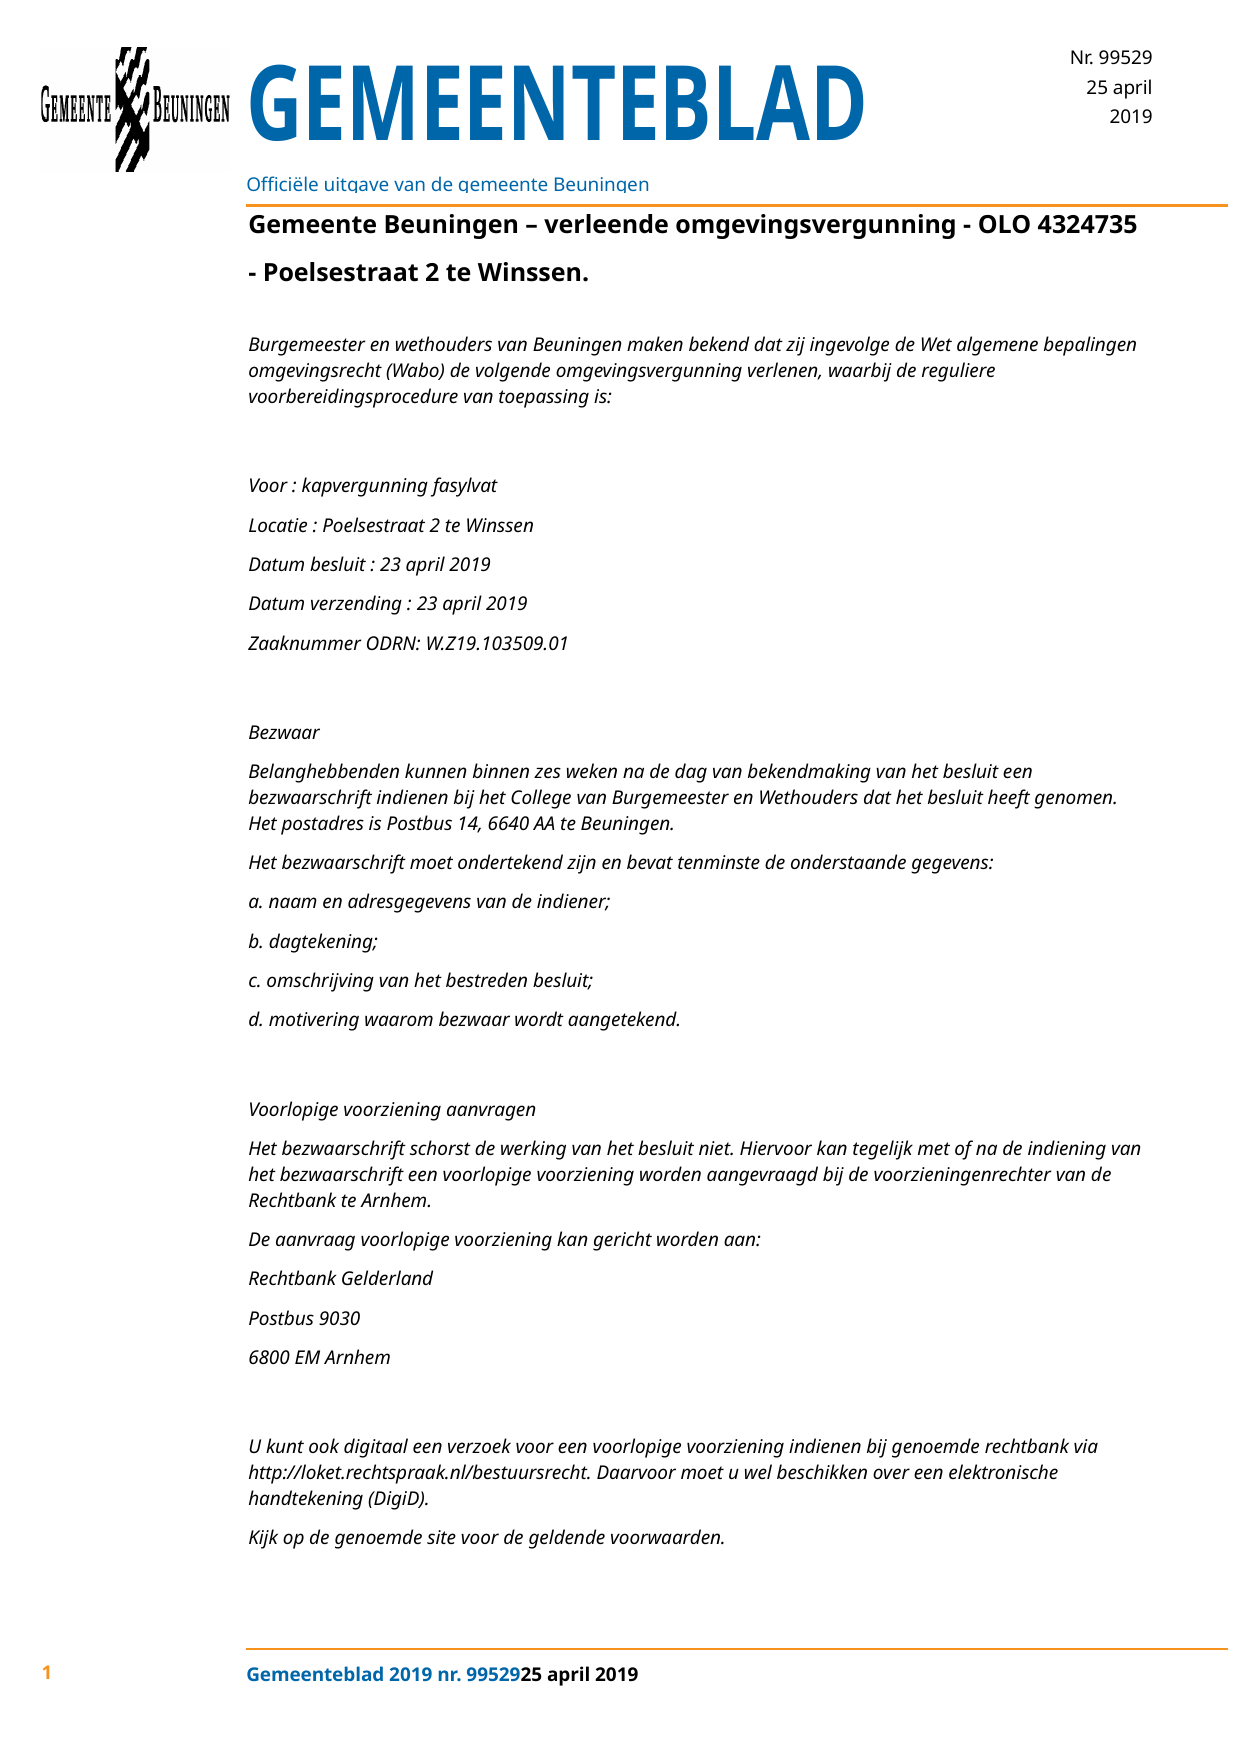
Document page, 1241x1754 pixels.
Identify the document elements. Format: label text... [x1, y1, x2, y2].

text a. naam en adresgegevens van de indiener; [248, 889, 1152, 914]
text Datum verzending : 23 april 2019 [248, 590, 1152, 616]
text U kunt ook digitaal een verzoek voor een voorlopige voorziening indienen bij genoemde rechtbank via http://loket.rechtspraak.nl/bestuursrecht. Daarvoor moet u wel beschikken over een elektronische handtekening (DigiD). [248, 1434, 1152, 1511]
text Voor : kapvergunning fasylvat [248, 473, 1152, 498]
text d. motivering waarom bezwaar wordt aangetekend. [248, 1006, 1152, 1032]
text Voorlopige voorziening aanvragen [248, 1096, 1152, 1122]
text Gemeente Beuningen – verleende omgevingsvergunning - OLO 4324735 - Poelsestraat 2 te Winssen. [248, 207, 1152, 288]
text Locatie : Poelsestraat 2 te Winssen [248, 512, 1152, 538]
text Datum besluit : 23 april 2019 [248, 551, 1152, 577]
text 6800 EM Arnhem [248, 1344, 1152, 1370]
picture [41, 47, 231, 172]
text De aanvraag voorlopige voorziening kan gericht worden aan: [248, 1226, 1152, 1252]
text c. omschrijving van het bestreden besluit; [248, 967, 1152, 993]
text Het bezwaarschrift schorst de werking van het besluit niet. Hiervoor kan tegelijk met of na de indiening van het bezwaarschrift een voorlopige voorziening worden aangevraagd bij de voorzieningenrechter van de Rechtbank te Arnhem. [248, 1135, 1152, 1213]
text Belanghebbenden kunnen binnen zes weken na de dag van bekendmaking van het besluit een bezwaarschrift indienen bij het College van Burgemeester en Wethouders dat het besluit heeft genomen. Het postadres is Postbus 14, 6640 AA te Beuningen. [248, 759, 1152, 836]
text Bezwaar [248, 719, 1152, 745]
text Zaaknummer ODRN: W.Z19.103509.01 [248, 630, 1152, 655]
text Kijk op de genoemde site voor de geldende voorwaarden. [248, 1524, 1152, 1550]
text Rechtbank Gelderland [248, 1265, 1152, 1291]
text Postbus 9030 [248, 1305, 1152, 1330]
text b. dagtekening; [248, 928, 1152, 954]
text Het bezwaarschrift moet ondertekend zijn en bevat tenminste de onderstaande gegevens: [248, 849, 1152, 875]
text Burgemeester en wethouders van Beuningen maken bekend dat zij ingevolge de Wet algemene bepalingen omgevingsrecht (Wabo) de volgende omgevingsvergunning verlenen, waarbij de reguliere voorbereidingsprocedure van toepassing is: [248, 331, 1152, 409]
